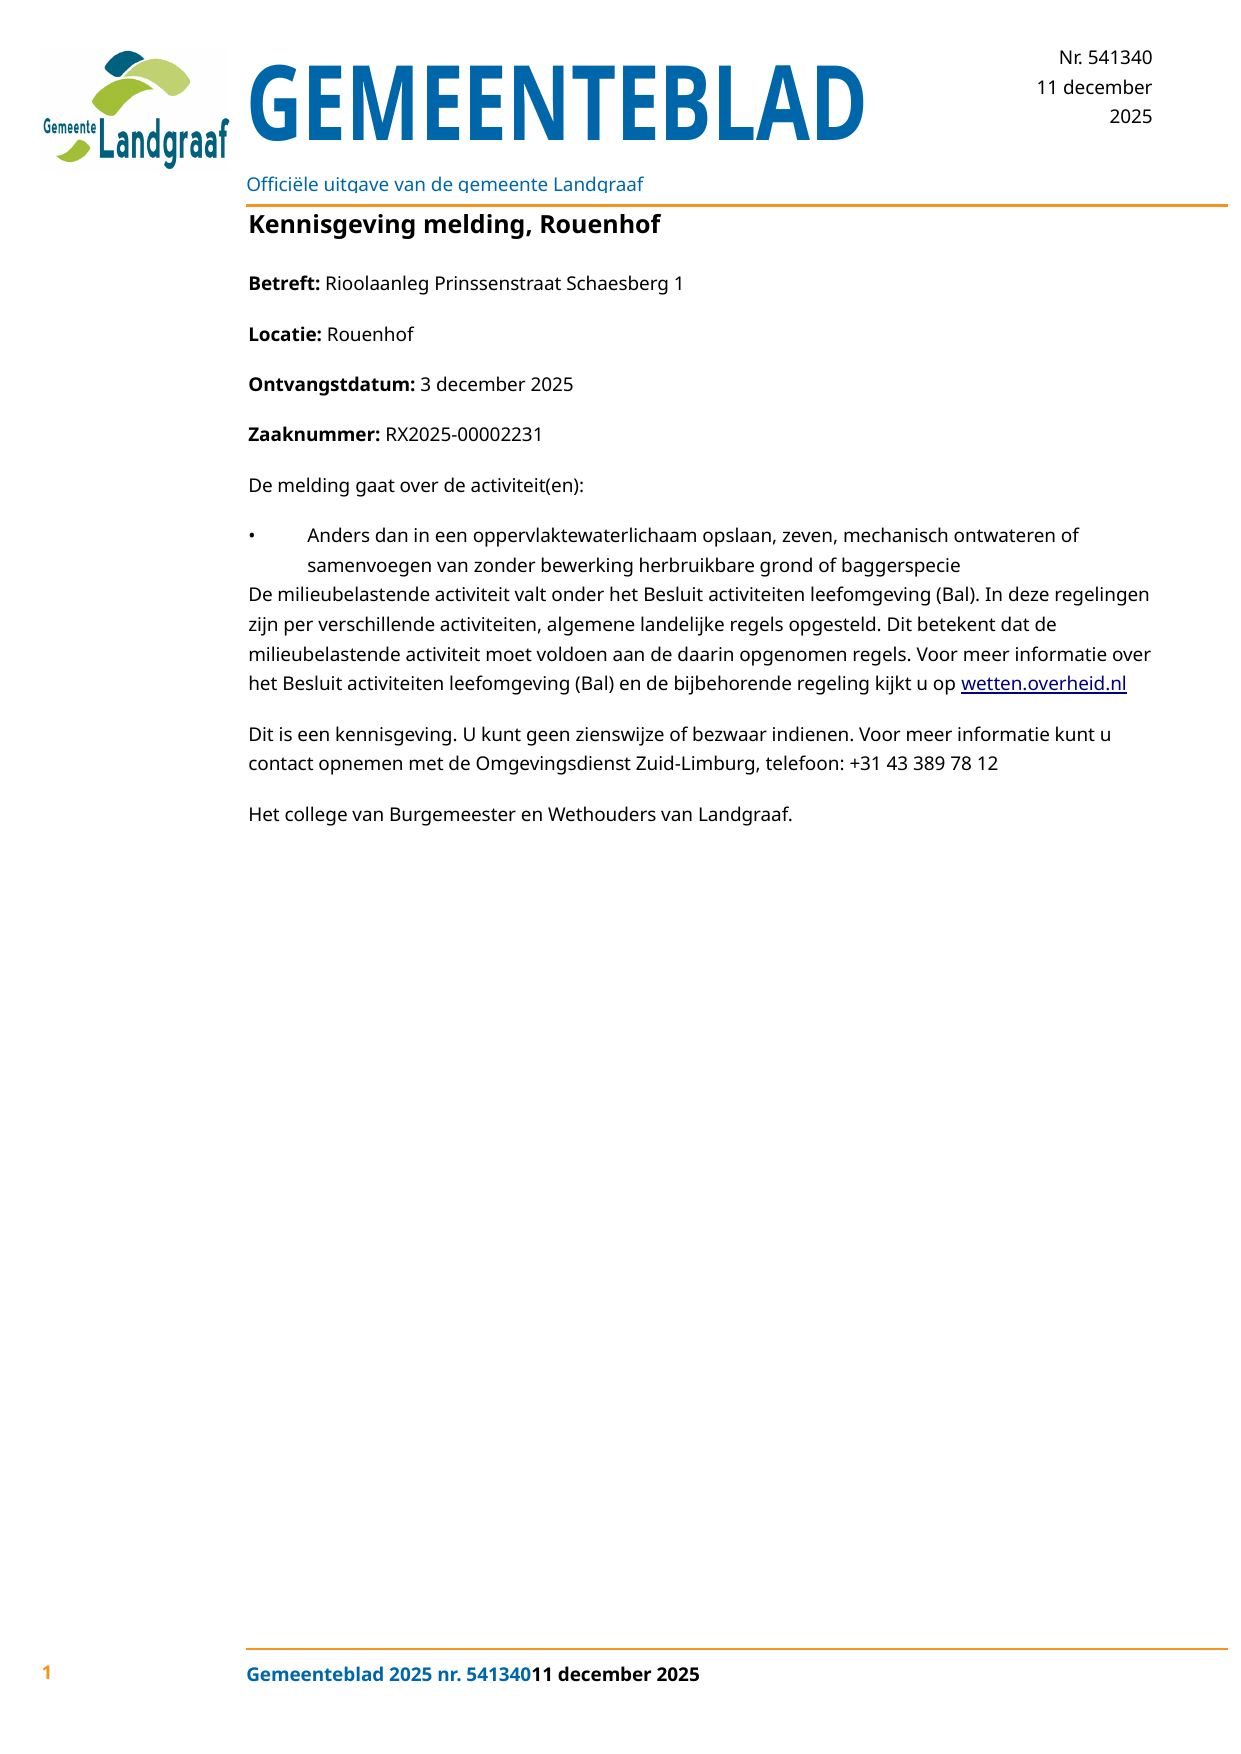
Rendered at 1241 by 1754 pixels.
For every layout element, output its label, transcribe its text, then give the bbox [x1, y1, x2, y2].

text De milieubelastende activiteit valt onder het Besluit activiteiten leefomgeving (Bal). In deze regelingen zijn per verschillende activiteiten, algemene landelijke regels opgesteld. Dit betekent dat de milieubelastende activiteit moet voldoen aan de daarin opgenomen regels. Voor meer informatie over het Besluit activiteiten leefomgeving (Bal) en de bijbehorende regeling kijkt u op wetten.overheid.nl [248, 582, 1152, 696]
text Kennisgeving melding, Rouenhof [248, 207, 1152, 241]
text Dit is een kennisgeving. U kunt geen zienswijze of bezwaar indienen. Voor meer informatie kunt u contact opnemen met de Omgevingsdienst Zuid-Limburg, telefoon: +31 43 389 78 12 [248, 721, 1152, 776]
text Locatie: Rouenhof [248, 321, 1152, 346]
picture [41, 47, 231, 172]
text Het college van Burgemeester en Wethouders van Landgraaf. [248, 801, 1152, 826]
text Zaaknummer: RX2025-00002231 [248, 422, 1152, 447]
text Ontvangstdatum: 3 december 2025 [248, 371, 1152, 397]
text Betreft: Rioolaanleg Prinssenstraat Schaesberg 1 [248, 270, 1152, 296]
text De melding gaat over de activiteit(en): [248, 472, 1152, 498]
list Anders dan in een oppervlaktewaterlichaam opslaan, zeven, mechanisch ontwateren of samenvoegen van zonder bewerking herbruikbare grond of baggerspecie [248, 522, 1152, 578]
